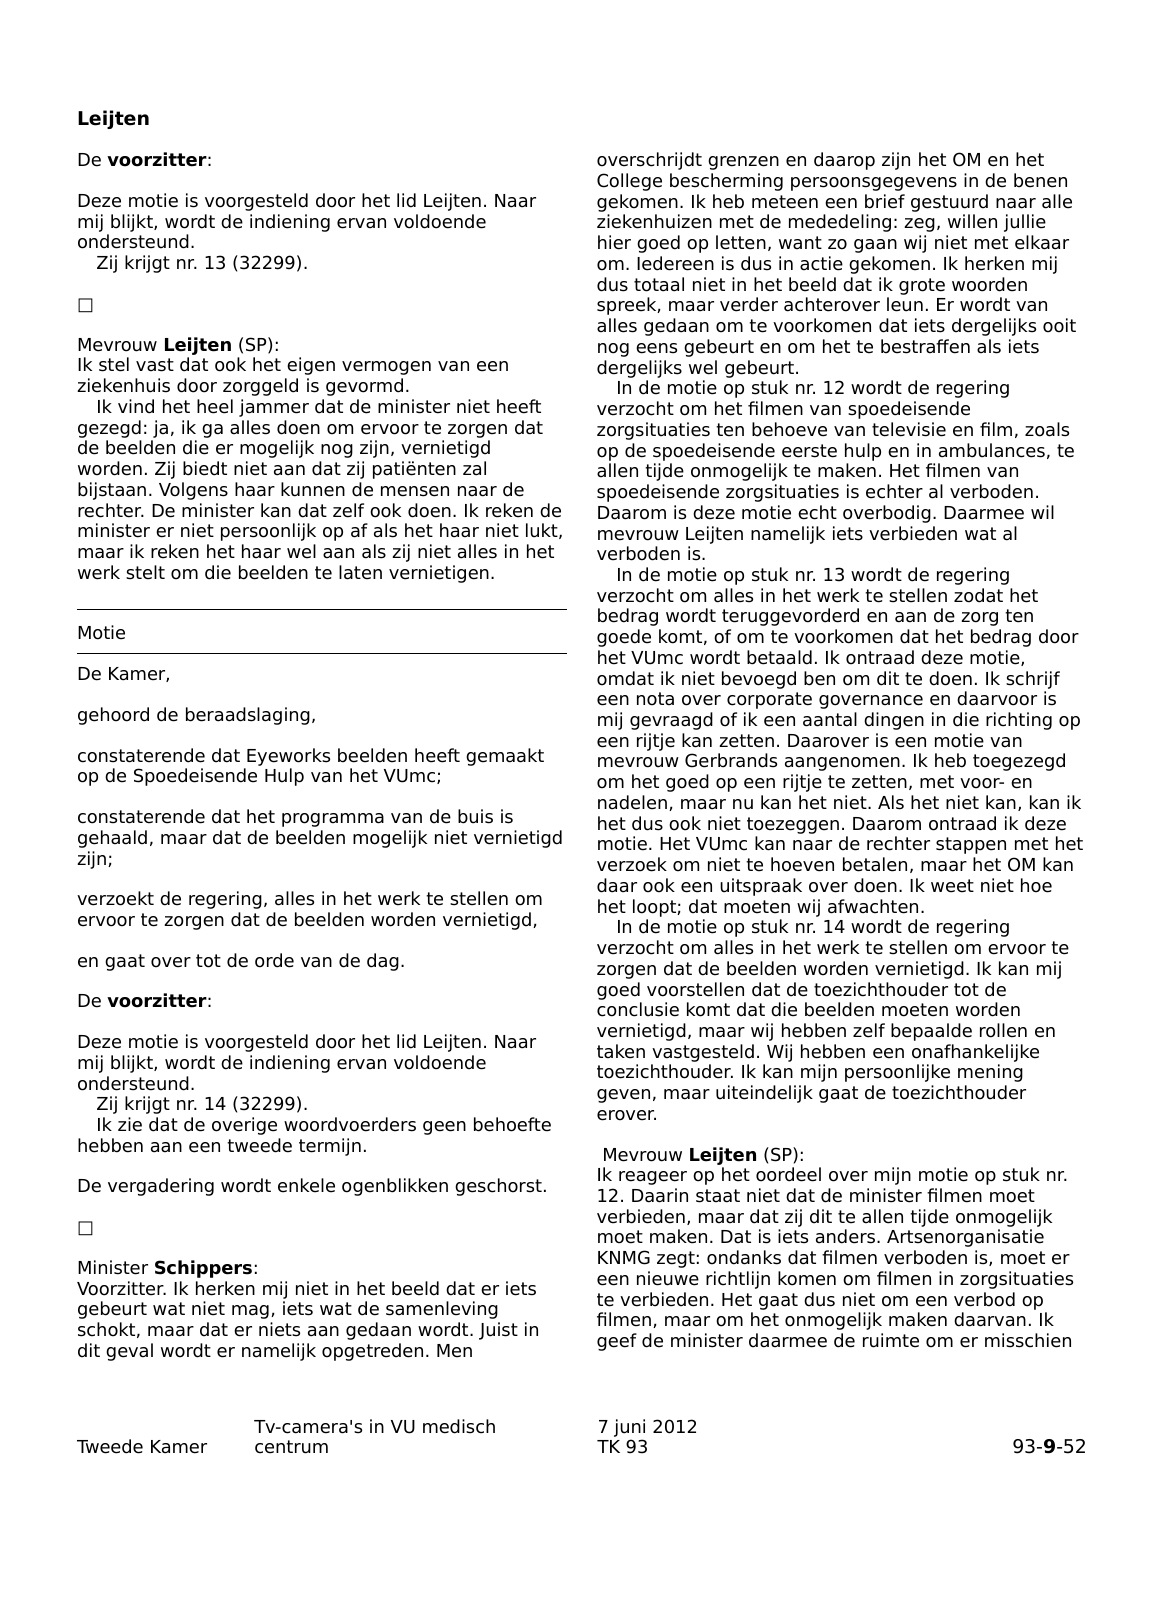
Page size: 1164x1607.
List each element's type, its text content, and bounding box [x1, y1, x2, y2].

text Motie [77, 623, 567, 644]
text De voorzitter: [77, 991, 567, 1012]
text Ik zie dat de overige woordvoerders geen behoefte hebben aan een tweede termijn. [77, 1115, 567, 1156]
text □ [77, 294, 567, 314]
text gehoord de beraadslaging, [77, 705, 567, 725]
text Mevrouw Leijten (SP): [596, 1144, 1087, 1165]
text verzoekt de regering, alles in het werk te stellen om ervoor te zorgen dat de beelden worden vernietigd, [77, 889, 567, 931]
text □ [77, 1217, 567, 1238]
text Zij krijgt nr. 14 (32299). [77, 1094, 567, 1115]
text Deze motie is voorgesteld door het lid Leijten. Naar mij blijkt, wordt de indiening ervan voldoende ondersteund. [77, 191, 567, 253]
text De vergadering wordt enkele ogenblikken geschorst. [77, 1176, 567, 1197]
text overschrijdt grenzen en daarop zijn het OM en het College bescherming persoonsgegevens in de benen gekomen. Ik heb meteen een brief gestuurd naar alle ziekenhuizen met de mededeling: zeg, willen jullie hier goed op letten, want zo gaan wij niet met elkaar om. Iedereen is dus in actie gekomen. Ik herken mij dus totaal niet in het beeld dat ik grote woorden spreek, maar verder achterover leun. Er wordt van alles gedaan om te voorkomen dat iets dergelijks ooit nog eens gebeurt en om het te bestraffen als iets dergelijks wel gebeurt. [596, 150, 1087, 378]
text Minister Schippers: [77, 1258, 567, 1278]
text In de motie op stuk nr. 12 wordt de regering verzocht om het filmen van spoedeisende zorgsituaties ten behoeve van televisie en film, zoals op de spoedeisende eerste hulp en in ambulances, te allen tijde onmogelijk te maken. Het filmen van spoedeisende zorgsituaties is echter al verboden. Daarom is deze motie echt overbodig. Daarmee wil mevrouw Leijten namelijk iets verbieden wat al verboden is. [596, 378, 1087, 565]
text constaterende dat Eyeworks beelden heeft gemaakt op de Spoedeisende Hulp van het VUmc; [77, 745, 567, 787]
text constaterende dat het programma van de buis is gehaald, maar dat de beelden mogelijk niet vernietigd zijn; [77, 807, 567, 869]
text Ik stel vast dat ook het eigen vermogen van een ziekenhuis door zorggeld is gevormd. [77, 355, 567, 397]
text De Kamer, [77, 664, 567, 685]
text In de motie op stuk nr. 13 wordt de regering verzocht om alles in het werk te stellen zodat het bedrag wordt teruggevorderd en aan de zorg ten goede komt, of om te voorkomen dat het bedrag door het VUmc wordt betaald. Ik ontraad deze motie, omdat ik niet bevoegd ben om dit te doen. Ik schrijf een nota over corporate governance en daarvoor is mij gevraagd of ik een aantal dingen in die richting op een rijtje kan zetten. Daarover is een motie van mevrouw Gerbrands aangenomen. Ik heb toegezegd om het goed op een rijtje te zetten, met voor- en nadelen, maar nu kan het niet. Als het niet kan, kan ik het dus ook niet toezeggen. Daarom ontraad ik deze motie. Het VUmc kan naar de rechter stappen met het verzoek om niet te hoeven betalen, maar het OM kan daar ook een uitspraak over doen. Ik weet niet hoe het loopt; dat moeten wij afwachten. [596, 565, 1087, 917]
text en gaat over tot de orde van de dag. [77, 951, 567, 971]
text Ik reageer op het oordeel over mijn motie op stuk nr. 12. Daarin staat niet dat de minister filmen moet verbieden, maar dat zij dit te allen tijde onmogelijk moet maken. Dat is iets anders. Artsenorganisatie KNMG zegt: ondanks dat filmen verboden is, moet er een nieuwe richtlijn komen om filmen in zorgsituaties te verbieden. Het gaat dus niet om een verbod op filmen, maar om het onmogelijk maken daarvan. Ik geef de minister daarmee de ruimte om er misschien [596, 1165, 1087, 1352]
text Mevrouw Leijten (SP): [77, 334, 567, 355]
text Zij krijgt nr. 13 (32299). [77, 253, 567, 274]
text Deze motie is voorgesteld door het lid Leijten. Naar mij blijkt, wordt de indiening ervan voldoende ondersteund. [77, 1032, 567, 1094]
text In de motie op stuk nr. 14 wordt de regering verzocht om alles in het werk te stellen om ervoor te zorgen dat de beelden worden vernietigd. Ik kan mij goed voorstellen dat de toezichthouder tot de conclusie komt dat die beelden moeten worden vernietigd, maar wij hebben zelf bepaalde rollen en taken vastgesteld. Wij hebben een onafhankelijke toezichthouder. Ik kan mijn persoonlijke mening geven, maar uiteindelijk gaat de toezichthouder erover. [596, 917, 1087, 1124]
text Voorzitter. Ik herken mij niet in het beeld dat er iets gebeurt wat niet mag, iets wat de samenleving schokt, maar dat er niets aan gedaan wordt. Juist in dit geval wordt er namelijk opgetreden. Men [77, 1278, 567, 1361]
text Ik vind het heel jammer dat de minister niet heeft gezegd: ja, ik ga alles doen om ervoor te zorgen dat de beelden die er mogelijk nog zijn, vernietigd worden. Zij biedt niet aan dat zij patiënten zal bijstaan. Volgens haar kunnen de mensen naar de rechter. De minister kan dat zelf ook doen. Ik reken de minister er niet persoonlijk op af als het haar niet lukt, maar ik reken het haar wel aan als zij niet alles in het werk stelt om die beelden te laten vernietigen. [77, 397, 567, 583]
text De voorzitter: [77, 150, 567, 171]
